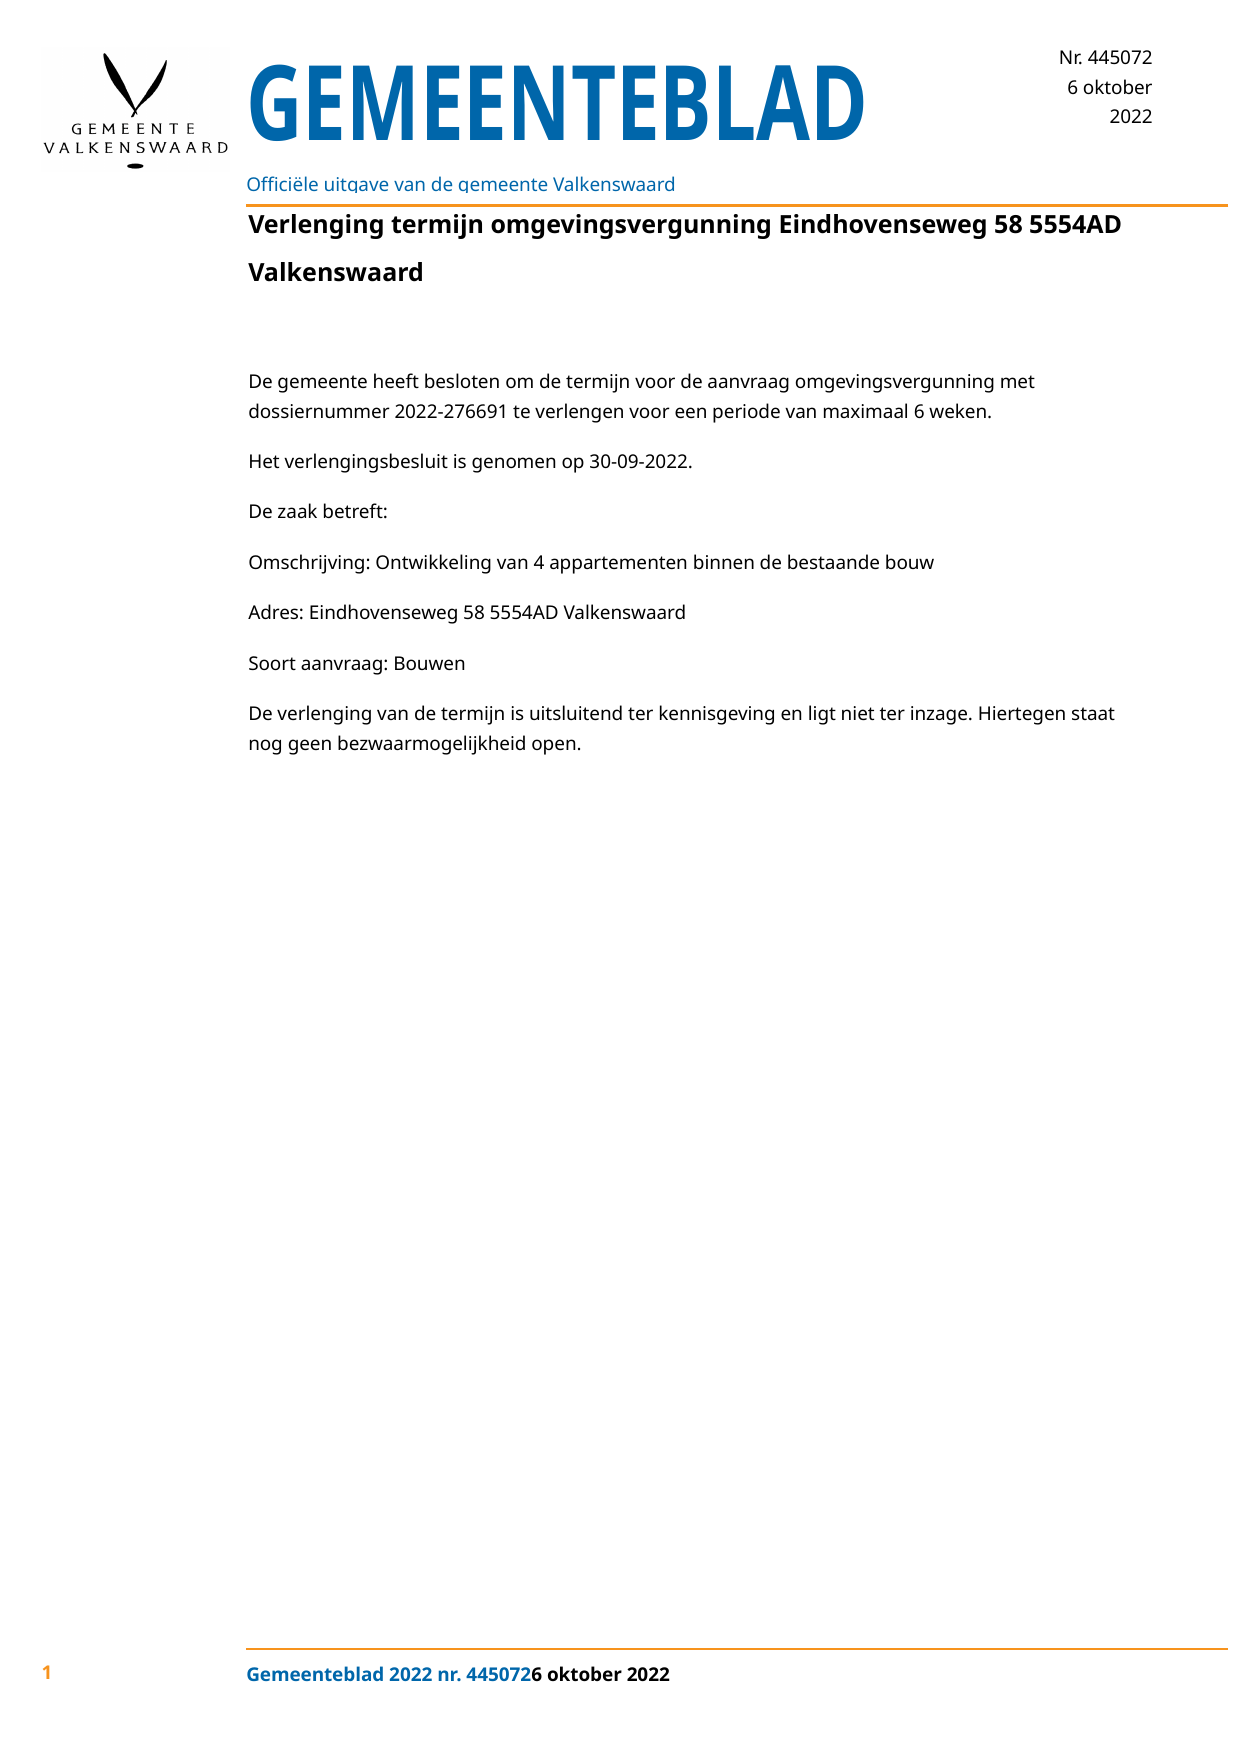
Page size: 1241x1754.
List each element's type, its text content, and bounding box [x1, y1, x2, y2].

text De zaak betreft: [248, 499, 1152, 524]
text Omschrijving: Ontwikkel­­­­ing van 4 apparteme­­­nten binnen de bestaande bouw [248, 549, 1152, 575]
text Soort aanvraag: Bouwen [248, 650, 1152, 676]
text De gemeente heeft besloten om de termijn voor de aanvraag omgevingsvergunning met dossiernummer 2022-276691 te verlengen voor een periode van maximaal 6 weken. [248, 368, 1152, 424]
text De verlenging van de termijn is uitsluitend ter kennisgeving en ligt niet ter inzage. Hiertegen staat nog geen bezwaarmogelijkheid open. [248, 700, 1152, 756]
picture [41, 47, 231, 172]
text Het verlengingsbesluit is genomen op 30-09-2022. [248, 448, 1152, 474]
text Verlenging termijn omgevingsvergunning Eindhovenseweg 58 5554AD Valkenswaard [248, 207, 1152, 288]
text Adres: Eindhovenseweg 58 5554AD Valkenswaard [248, 599, 1152, 625]
